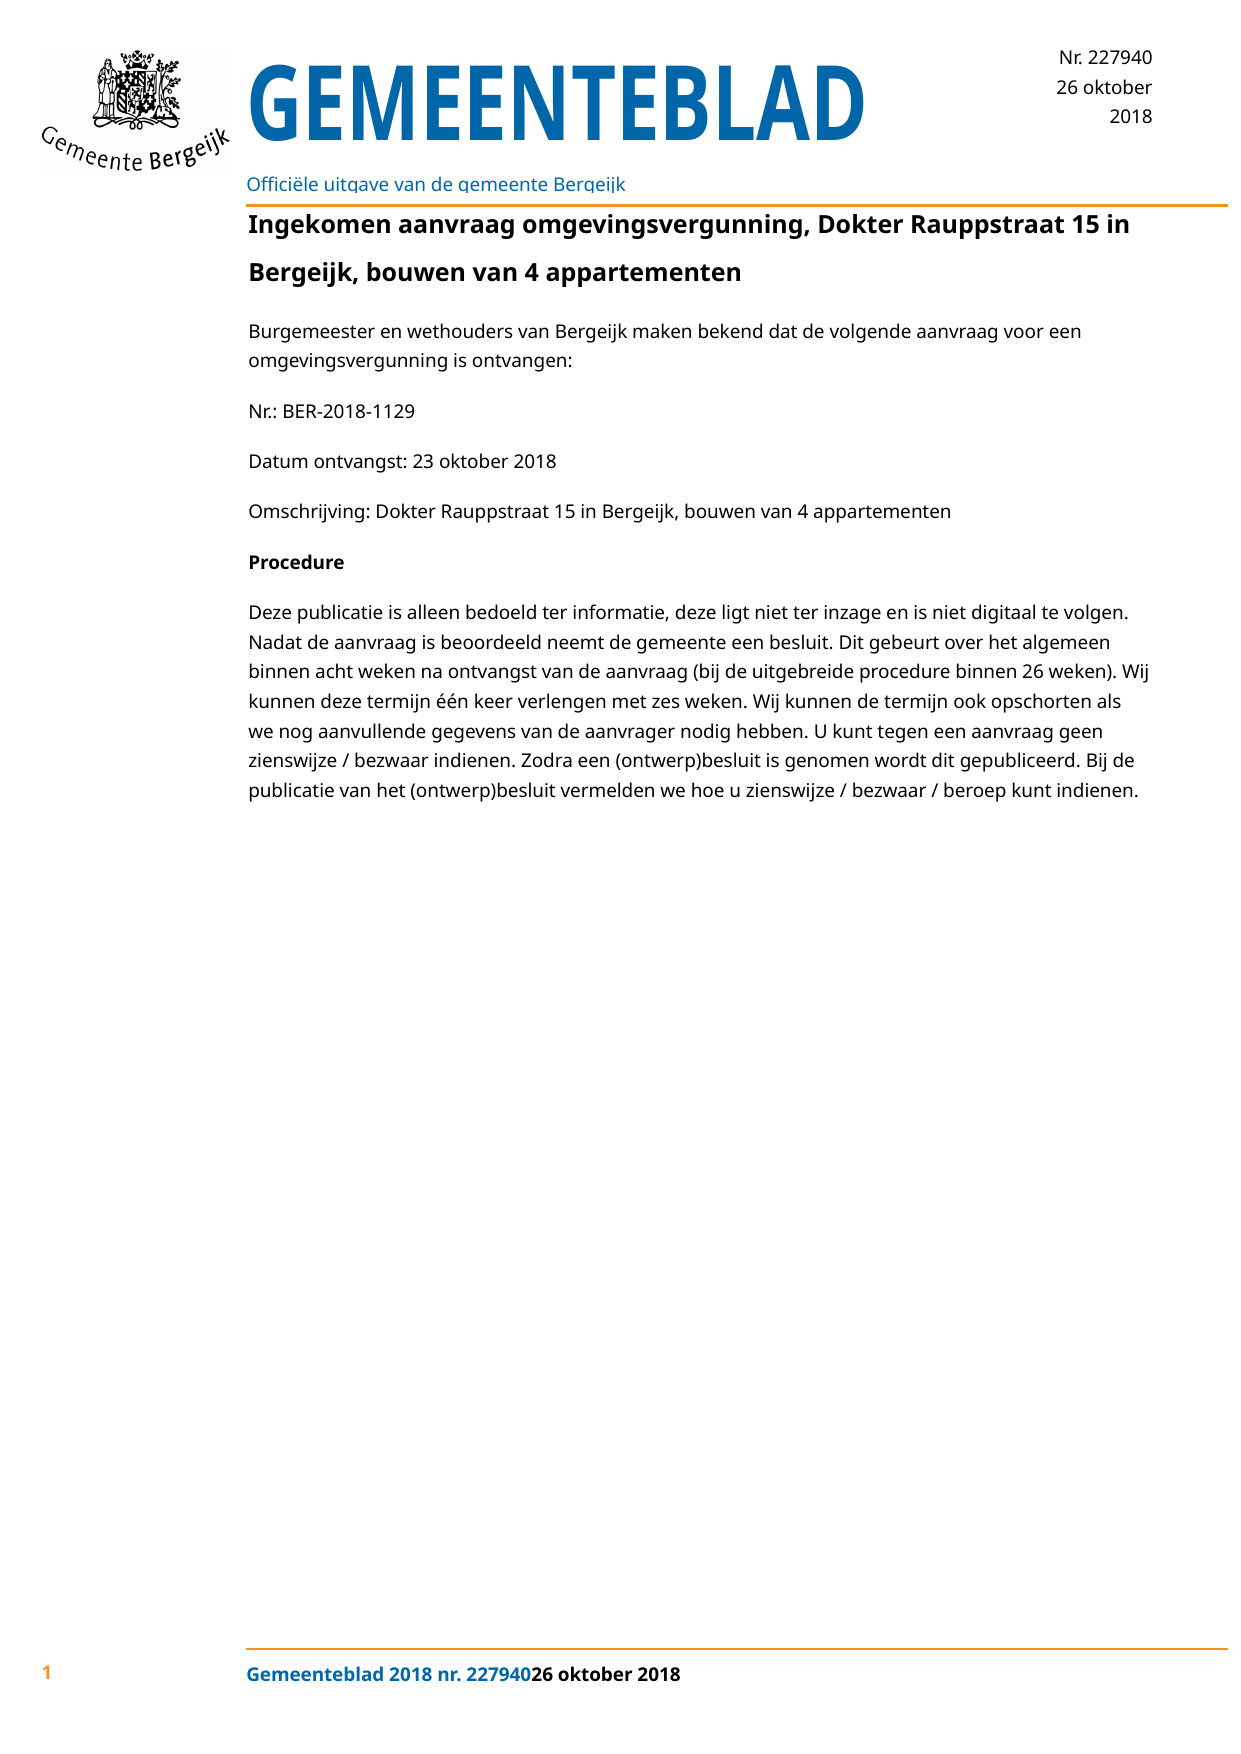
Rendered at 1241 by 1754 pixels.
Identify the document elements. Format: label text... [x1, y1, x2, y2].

text Ingekomen aanvraag omgevingsvergunning, Dokter Rauppstraat 15 in Bergeijk, bouwen van 4 appartementen [248, 207, 1152, 288]
text Datum ontvangst: 23 oktober 2018 [248, 448, 1152, 474]
text Procedure [248, 549, 1152, 575]
picture [41, 47, 231, 172]
text Omschrijving: Dokter Rauppstraat 15 in Bergeijk, bouwen van 4 appartementen [248, 499, 1152, 524]
text Deze publicatie is alleen bedoeld ter informatie, deze ligt niet ter inzage en is niet digitaal te volgen. Nadat de aanvraag is beoordeeld neemt de gemeente een besluit. Dit gebeurt over het algemeen binnen acht weken na ontvangst van de aanvraag (bij de uitgebreide procedure binnen 26 weken). Wij kunnen deze termijn één keer verlengen met zes weken. Wij kunnen de termijn ook opschorten als we nog aanvullende gegevens van de aanvrager nodig hebben. U kunt tegen een aanvraag geen zienswijze / bezwaar indienen. Zodra een (ontwerp)besluit is genomen wordt dit gepubliceerd. Bij de publicatie van het (ontwerp)besluit vermelden we hoe u zienswijze / bezwaar / beroep kunt indienen. [248, 599, 1152, 803]
text Burgemeester en wethouders van Bergeijk maken bekend dat de volgende aanvraag voor een omgevingsvergunning is ontvangen: [248, 318, 1152, 373]
text Nr.: BER-2018-1129 [248, 398, 1152, 424]
